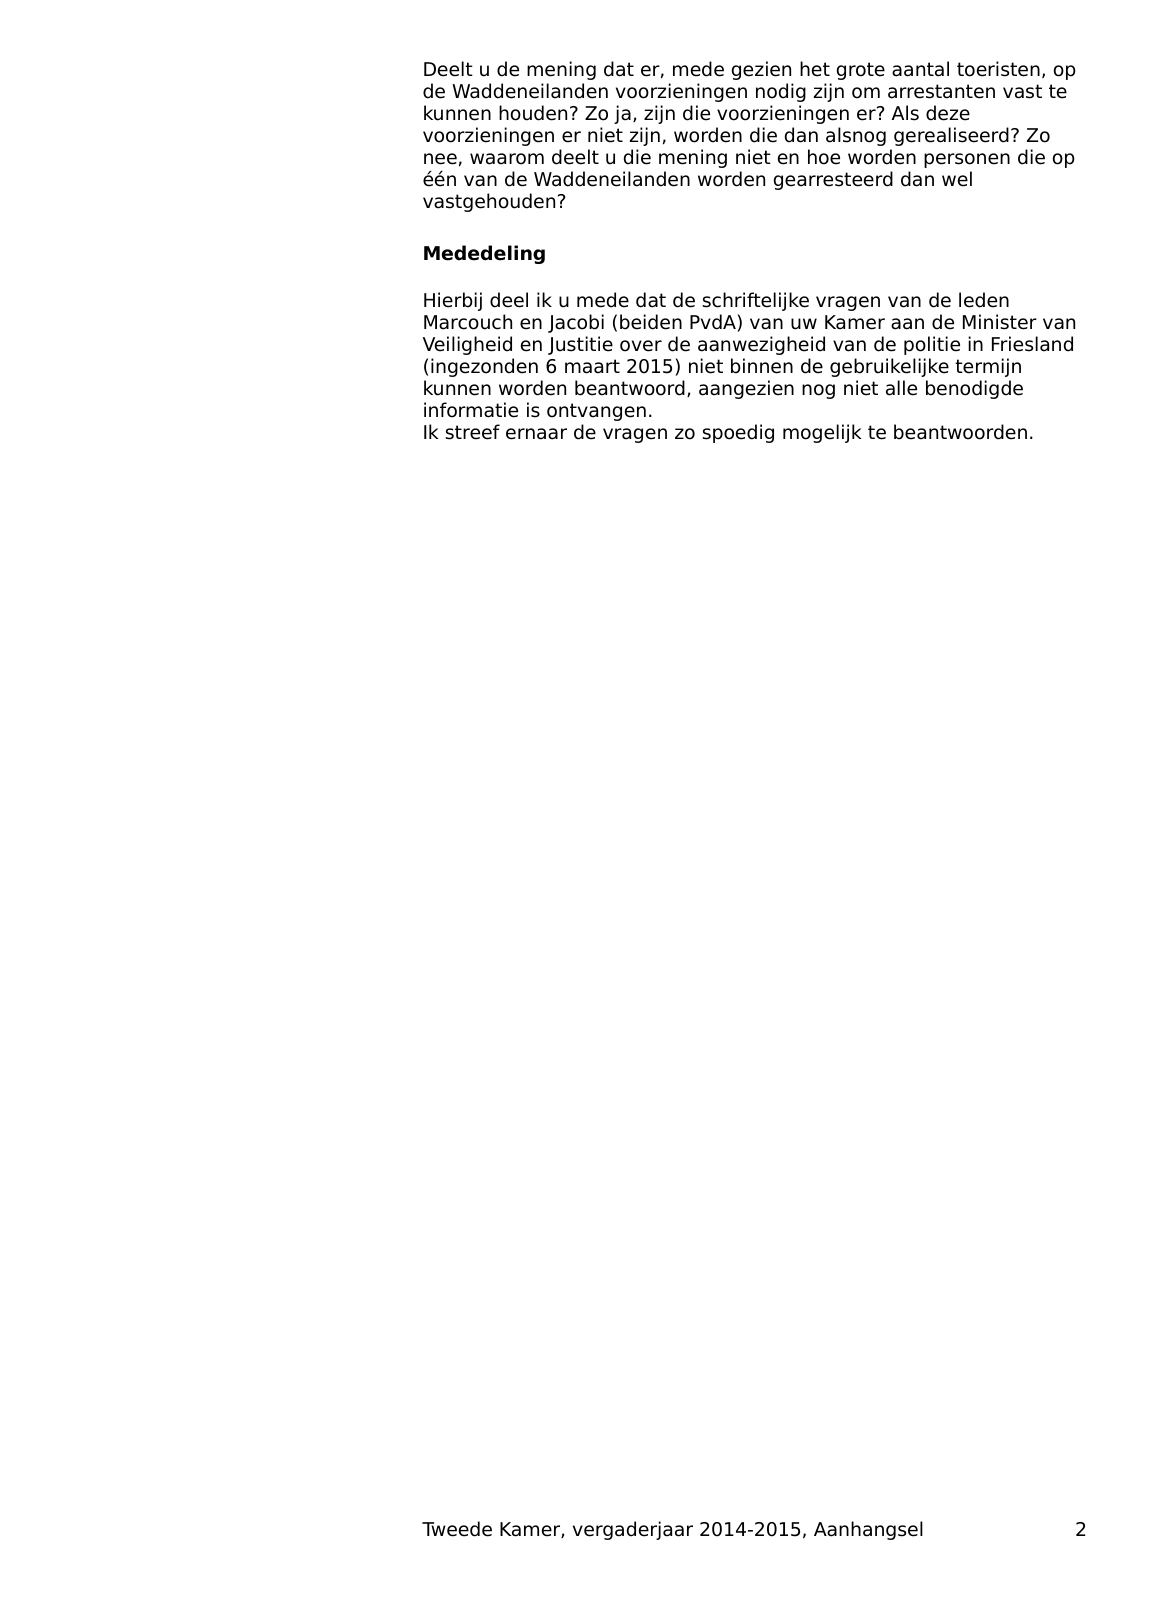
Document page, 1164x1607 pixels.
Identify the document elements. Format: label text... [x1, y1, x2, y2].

subtitle Mededeling [422, 243, 1087, 265]
text Ik streef ernaar de vragen zo spoedig mogelijk te beantwoorden. [422, 422, 1087, 444]
text Hierbij deel ik u mede dat de schriftelijke vragen van de leden Marcouch en Jacobi (beiden PvdA) van uw Kamer aan de Minister van Veiligheid en Justitie over de aanwezigheid van de politie in Friesland (ingezonden 6 maart 2015) niet binnen de gebruikelijke termijn kunnen worden beantwoord, aangezien nog niet alle benodigde informatie is ontvangen. [422, 290, 1087, 422]
text Deelt u de mening dat er, mede gezien het grote aantal toeristen, op de Waddeneilanden voorzieningen nodig zijn om arrestanten vast te kunnen houden? Zo ja, zijn die voorzieningen er? Als deze voorzieningen er niet zijn, worden die dan alsnog gerealiseerd? Zo nee, waarom deelt u die mening niet en hoe worden personen die op één van de Waddeneilanden worden gearresteerd dan wel vastgehouden? [422, 59, 1087, 213]
